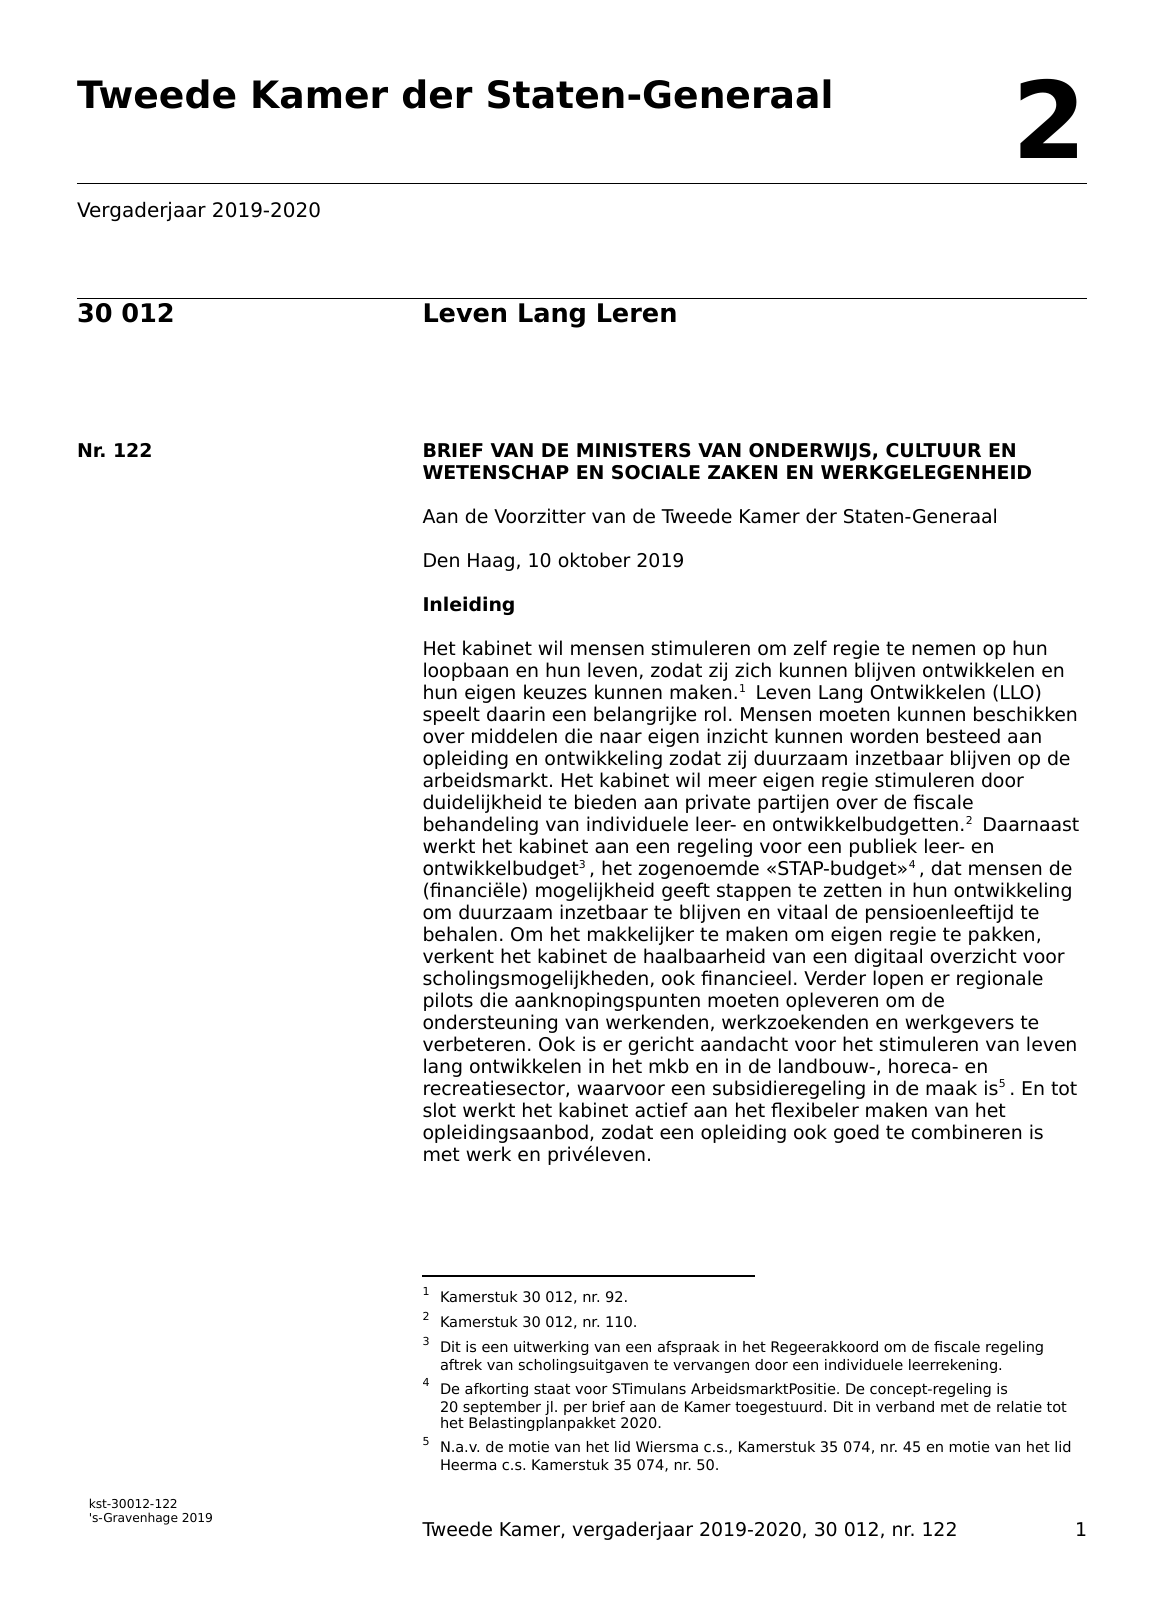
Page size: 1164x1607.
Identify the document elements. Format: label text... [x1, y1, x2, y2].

text N.a.v. de motie van het lid Wiersma c.s., Kamerstuk 35 074, nr. 45 en motie van het lid Heerma c.s. Kamerstuk 35 074, nr. 50. [422, 1435, 1087, 1474]
table_header 2 [886, 59, 1087, 183]
text 's-Gravenhage 2019 [88, 1511, 323, 1525]
text Kamerstuk 30 012, nr. 110. [422, 1310, 1087, 1332]
table_header Tweede Kamer der Staten-Generaal [77, 59, 886, 183]
subtitle Nr. 122 BRIEF VAN DE MINISTERS VAN ONDERWIJS, CULTUUR EN WETENSCHAP EN SOCIALE ZAKEN EN WERKGELEGENHEID [77, 440, 1087, 484]
subtitle 30 012 Leven Lang Leren [77, 299, 1087, 329]
text kst-30012-122 [88, 1497, 323, 1511]
text Kamerstuk 30 012, nr. 92. [422, 1285, 1087, 1307]
text Het kabinet wil mensen stimuleren om zelf regie te nemen op hun loopbaan en hun leven, zodat zij zich kunnen blijven ontwikkelen en hun eigen keuzes kunnen maken. Leven Lang Ontwikkelen (LLO) speelt daarin een belangrijke rol. Mensen moeten kunnen beschikken over middelen die naar eigen inzicht kunnen worden besteed aan opleiding en ontwikkeling zodat zij duurzaam inzetbaar blijven op de arbeidsmarkt. Het kabinet wil meer eigen regie stimuleren door duidelijkheid te bieden aan private partijen over de fiscale behandeling van individuele leer- en ontwikkelbudgetten. Daarnaast werkt het kabinet aan een regeling voor een publiek leer- en ontwikkelbudget, het zogenoemde «STAP-budget», dat mensen de (financiële) mogelijkheid geeft stappen te zetten in hun ontwikkeling om duurzaam inzetbaar te blijven en vitaal de pensioenleeftijd te behalen. Om het makkelijker te maken om eigen regie te pakken, verkent het kabinet de haalbaarheid van een digitaal overzicht voor scholingsmogelijkheden, ook financieel. Verder lopen er regionale pilots die aanknopingspunten moeten opleveren om de ondersteuning van werkenden, werkzoekenden en werkgevers te verbeteren. Ook is er gericht aandacht voor het stimuleren van leven lang ontwikkelen in het mkb en in de landbouw-, horeca- en recreatiesector, waarvoor een subsidieregeling in de maak is. En tot slot werkt het kabinet actief aan het flexibeler maken van het opleidingsaanbod, zodat een opleiding ook goed te combineren is met werk en privéleven. [422, 638, 1087, 1166]
subtitle Inleiding [422, 594, 1087, 616]
text De afkorting staat voor STimulans ArbeidsmarktPositie. De concept-regeling is 20 september jl. per brief aan de Kamer toegestuurd. Dit in verband met de relatie tot het Belastingplanpakket 2020. [422, 1377, 1087, 1432]
text Dit is een uitwerking van een afspraak in het Regeerakkoord om de fiscale regeling aftrek van scholingsuitgaven te vervangen door een individuele leerrekening. [422, 1335, 1087, 1374]
table_cell Vergaderjaar 2019-2020 [77, 184, 1087, 298]
text Den Haag, 10 oktober 2019 [422, 550, 1087, 572]
text Aan de Voorzitter van de Tweede Kamer der Staten-Generaal [422, 506, 1087, 528]
